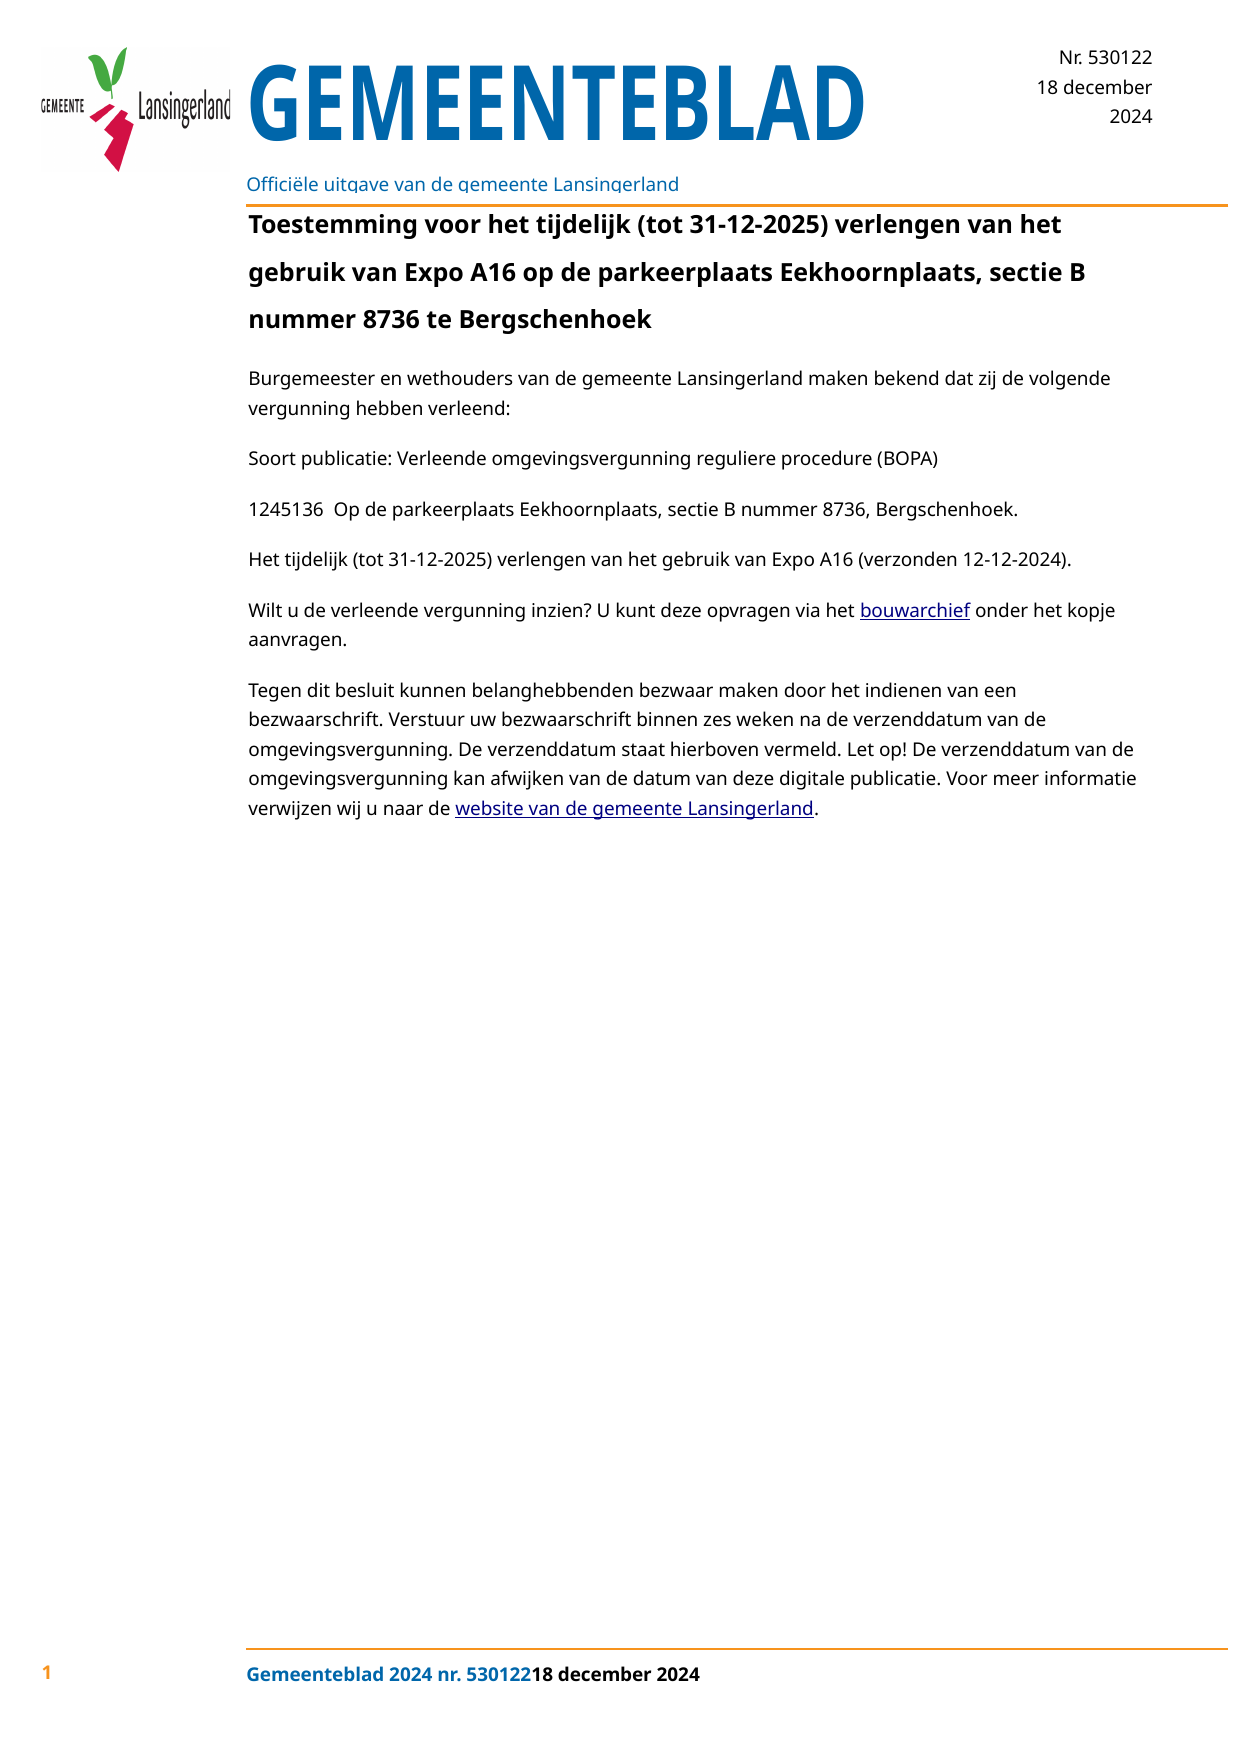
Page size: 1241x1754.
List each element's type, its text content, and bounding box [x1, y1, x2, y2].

text Burgemeester en wethouders van de gemeente Lansingerland maken bekend dat zij de volgende vergunning hebben verleend: [248, 366, 1152, 421]
text 1245136 Op de parkeerplaats Eekhoornplaats, sectie B nummer 8736, Bergschenhoek. [248, 496, 1152, 522]
text Wilt u de verleende vergunning inzien? U kunt deze opvragen via het bouwarchief onder het kopje aanvragen. [248, 597, 1152, 652]
text Soort publicatie: Verleende omgevingsvergunning reguliere procedure (BOPA) [248, 446, 1152, 471]
text Het tijdelijk (tot 31-12-2025) verlengen van het gebruik van Expo A16 (verzonden 12-12-2024). [248, 546, 1152, 572]
text Tegen dit besluit kunnen belanghebbenden bezwaar maken door het indienen van een bezwaarschrift. Verstuur uw bezwaarschrift binnen zes weken na de verzenddatum van de omgevingsvergunning. De verzenddatum staat hierboven vermeld. Let op! De verzenddatum van de omgevingsvergunning kan afwijken van de datum van deze digitale publicatie. Voor meer informatie verwijzen wij u naar de website van de gemeente Lansingerland. [248, 677, 1152, 821]
picture [41, 47, 231, 172]
text Toestemming voor het tijdelijk (tot 31-12-2025) verlengen van het gebruik van Expo A16 op de parkeerplaats Eekhoornplaats, sectie B nummer 8736 te Bergschenhoek [248, 207, 1152, 336]
